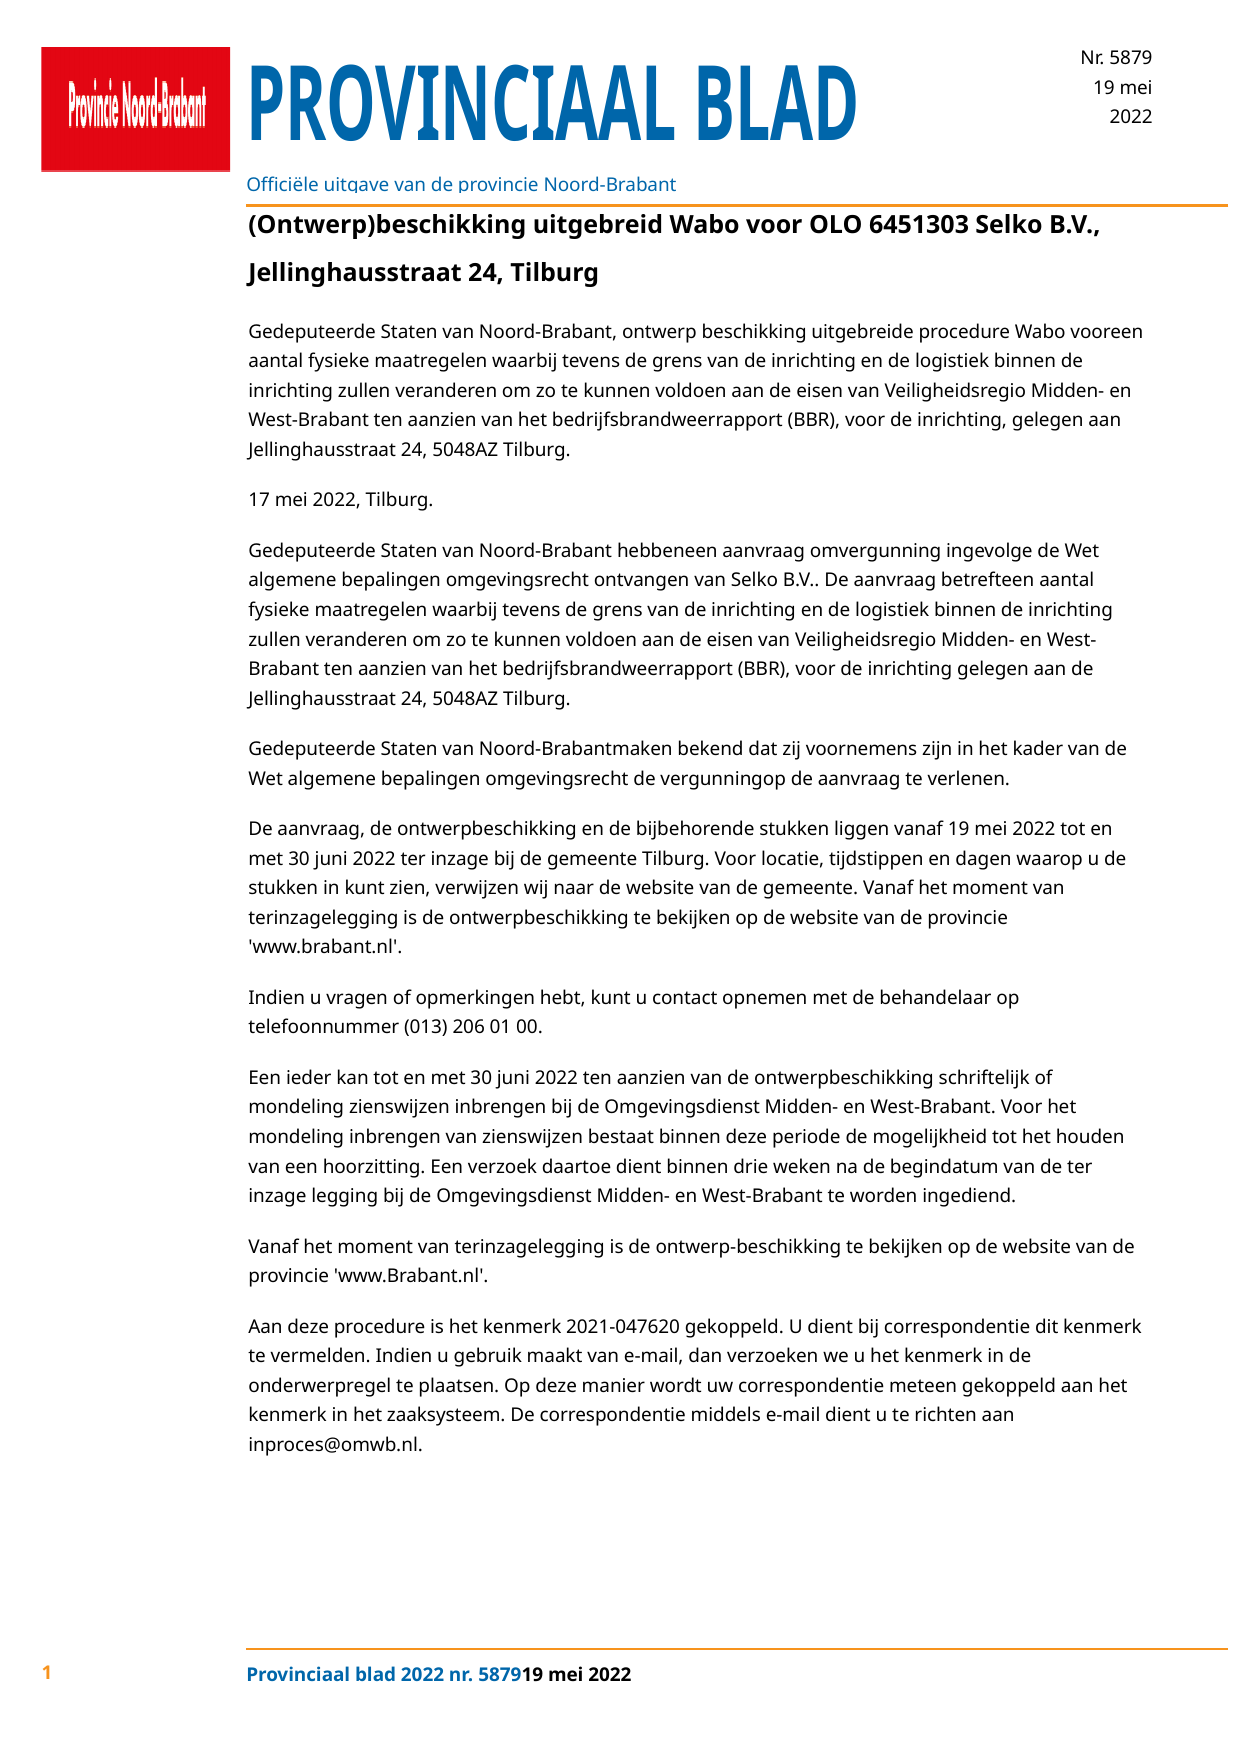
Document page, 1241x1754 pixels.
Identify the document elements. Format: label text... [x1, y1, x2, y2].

text Gedeputeerde Staten van Noord-Brabant hebbeneen aanvraag omvergunning ingevolge de Wet algemene bepalingen omgevingsrecht ontvangen van Selko B.V.. De aanvraag betrefteen aantal fysieke maatregelen waarbij tevens de grens van de inrichting en de logistiek binnen de inrichting zullen veranderen om zo te kunnen voldoen aan de eisen van Veiligheidsregio Midden- en West-Brabant ten aanzien van het bedrijfsbrandweerrapport (BBR), voor de inrichting gelegen aan de Jellinghausstraat 24, 5048AZ Tilburg. [248, 537, 1152, 711]
text Gedeputeerde Staten van Noord-Brabant, ontwerp beschikking uitgebreide procedure Wabo vooreen aantal fysieke maatregelen waarbij tevens de grens van de inrichting en de logistiek binnen de inrichting zullen veranderen om zo te kunnen voldoen aan de eisen van Veiligheidsregio Midden- en West-Brabant ten aanzien van het bedrijfsbrandweerrapport (BBR), voor de inrichting, gelegen aan Jellinghausstraat 24, 5048AZ Tilburg. [248, 318, 1152, 462]
text Gedeputeerde Staten van Noord-Brabantmaken bekend dat zij voornemens zijn in het kader van de Wet algemene bepalingen omgevingsrecht de vergunningop de aanvraag te verlenen. [248, 735, 1152, 791]
text Een ieder kan tot en met 30 juni 2022 ten aanzien van de ontwerpbeschikking schriftelijk of mondeling zienswijzen inbrengen bij de Omgevingsdienst Midden- en West-Brabant. Voor het mondeling inbrengen van zienswijzen bestaat binnen deze periode de mogelijkheid tot het houden van een hoorzitting. Een verzoek daartoe dient binnen drie weken na de begindatum van de ter inzage legging bij de Omgevingsdienst Midden- en West-Brabant te worden ingediend. [248, 1064, 1152, 1208]
text Aan deze procedure is het kenmerk 2021-047620 gekoppeld. U dient bij correspondentie dit kenmerk te vermelden. Indien u gebruik maakt van e-mail, dan verzoeken we u het kenmerk in de onderwerpregel te plaatsen. Op deze manier wordt uw correspondentie meteen gekoppeld aan het kenmerk in het zaaksysteem. De correspondentie middels e-mail dient u te richten aan inproces@omwb.nl. [248, 1313, 1152, 1457]
text (Ontwerp)beschikking uitgebreid Wabo voor OLO 6451303 Selko B.V., Jellinghausstraat 24, Tilburg [248, 207, 1152, 288]
text Vanaf het moment van terinzagelegging is de ontwerp-beschikking te bekijken op de website van de provincie 'www.Brabant.nl'. [248, 1233, 1152, 1288]
text Indien u vragen of opmerkingen hebt, kunt u contact opnemen met de behandelaar op telefoonnummer (013) 206 01 00. [248, 984, 1152, 1039]
picture [41, 47, 231, 172]
text 17 mei 2022, Tilburg. [248, 487, 1152, 512]
text De aanvraag, de ontwerpbeschikking en de bijbehorende stukken liggen vanaf 19 mei 2022 tot en met 30 juni 2022 ter inzage bij de gemeente Tilburg. Voor locatie, tijdstippen en dagen waarop u de stukken in kunt zien, verwijzen wij naar de website van de gemeente. Vanaf het moment van terinzagelegging is de ontwerpbeschikking te bekijken op de website van de provincie 'www.brabant.nl'. [248, 815, 1152, 959]
